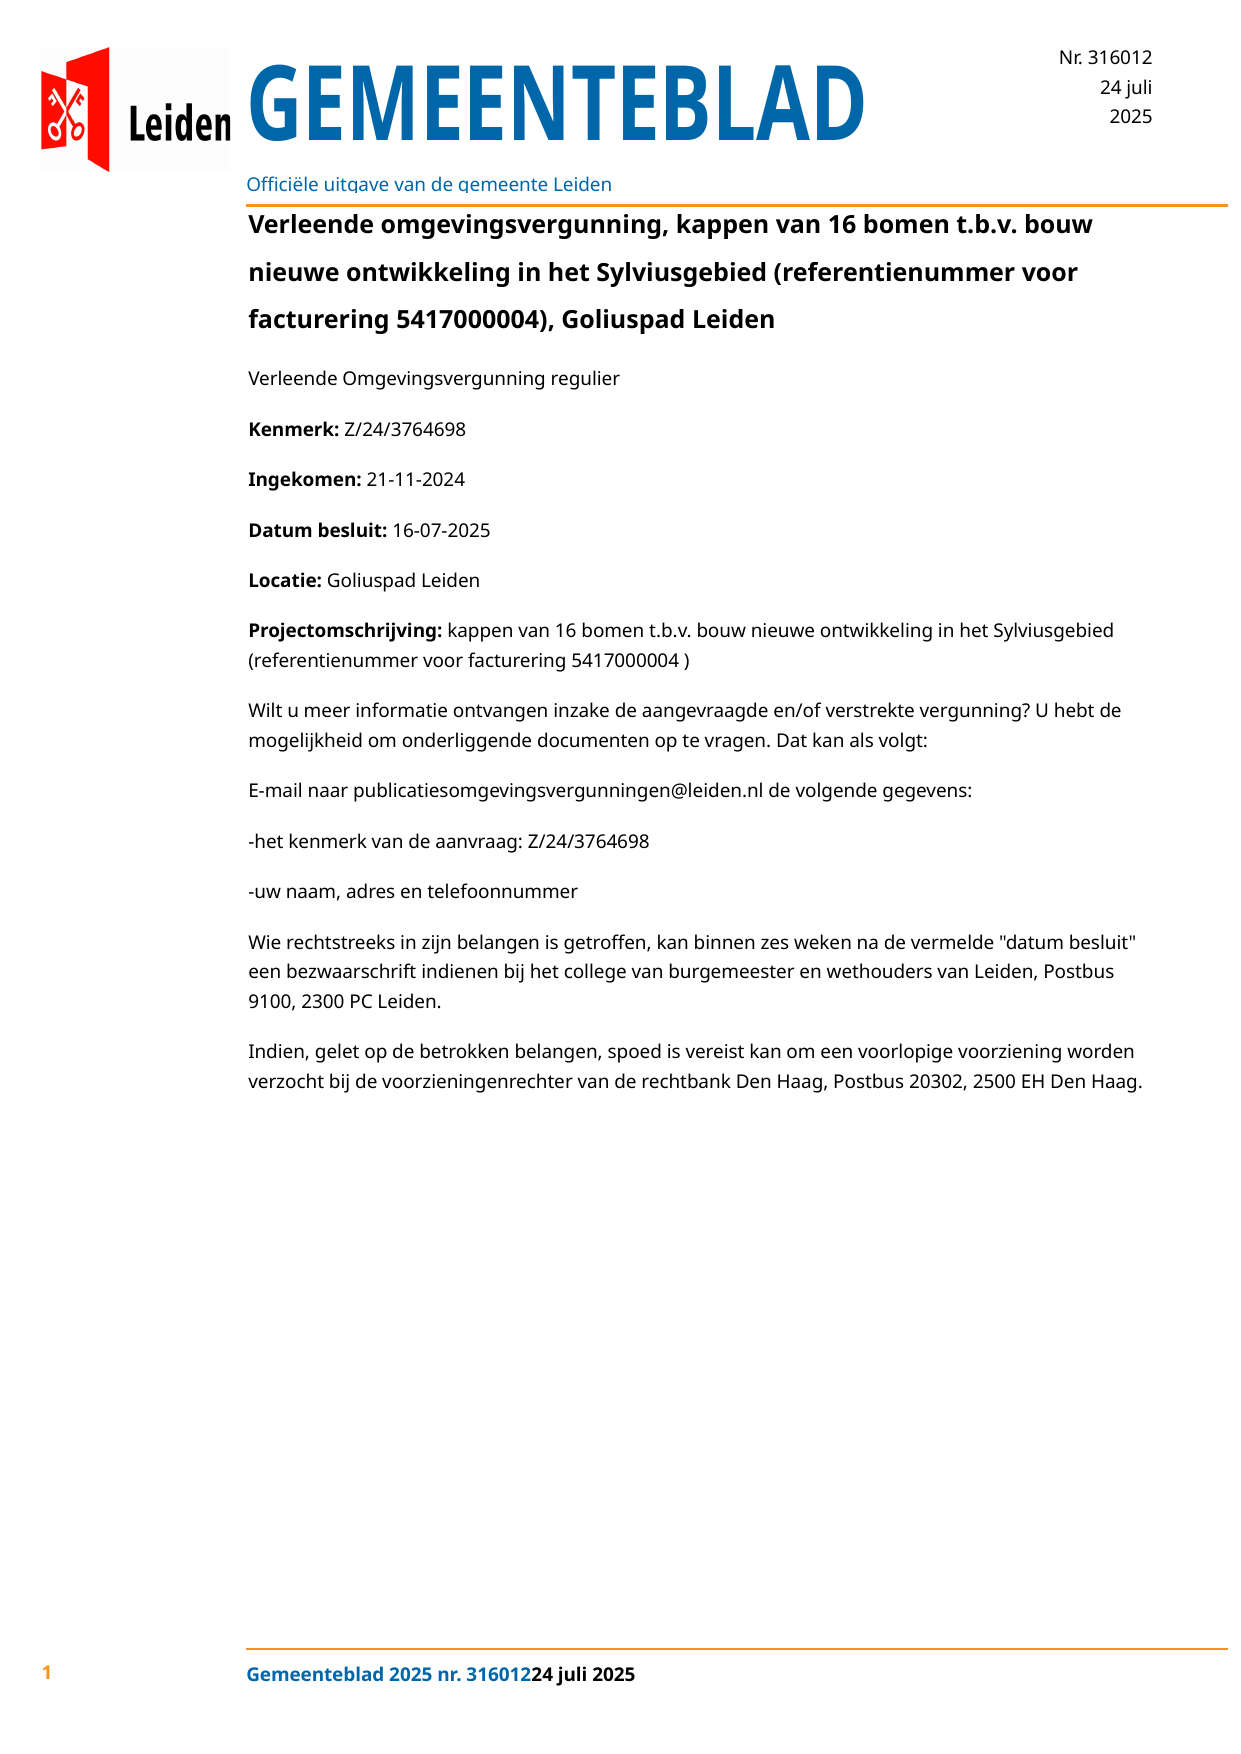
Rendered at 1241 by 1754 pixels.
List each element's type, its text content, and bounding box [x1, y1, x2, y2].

text Datum besluit: 16-07-2025 [248, 517, 1152, 542]
text Wie rechtstreeks in zijn belangen is getroffen, kan binnen zes weken na de vermelde "datum besluit" een bezwaarschrift indienen bij het college van burgemeester en wethouders van Leiden, Postbus 9100, 2300 PC Leiden. [248, 929, 1152, 1014]
picture [41, 47, 231, 172]
text Verleende omgevingsvergunning, kappen van 16 bomen t.b.v. bouw nieuwe ontwikkeling in het Sylviusgebied (referentienummer voor facturering 5417000004), Goliuspad Leiden [248, 207, 1152, 336]
text Locatie: Goliuspad Leiden [248, 567, 1152, 593]
text Kenmerk: Z/24/3764698 [248, 416, 1152, 442]
text Verleende Omgevingsvergunning regulier [248, 366, 1152, 391]
text Wilt u meer informatie ontvangen inzake de aangevraagde en/of verstrekte vergunning? U hebt de mogelijkheid om onderliggende documenten op te vragen. Dat kan als volgt: [248, 698, 1152, 753]
text -het kenmerk van de aanvraag: Z/24/3764698 [248, 828, 1152, 854]
text E-mail naar publicatiesomgevingsvergunningen@leiden.nl de volgende gegevens: [248, 778, 1152, 803]
text Indien, gelet op de betrokken belangen, spoed is vereist kan om een voorlopige voorziening worden verzocht bij de voorzieningenrechter van de rechtbank Den Haag, Postbus 20302, 2500 EH Den Haag. [248, 1038, 1152, 1094]
text -uw naam, adres en telefoonnummer [248, 878, 1152, 904]
text Ingekomen: 21-11-2024 [248, 466, 1152, 492]
text Projectomschrijving: kappen van 16 bomen t.b.v. bouw nieuwe ontwikkeling in het Sylviusgebied (referentienummer voor facturering 5417000004 ) [248, 618, 1152, 673]
